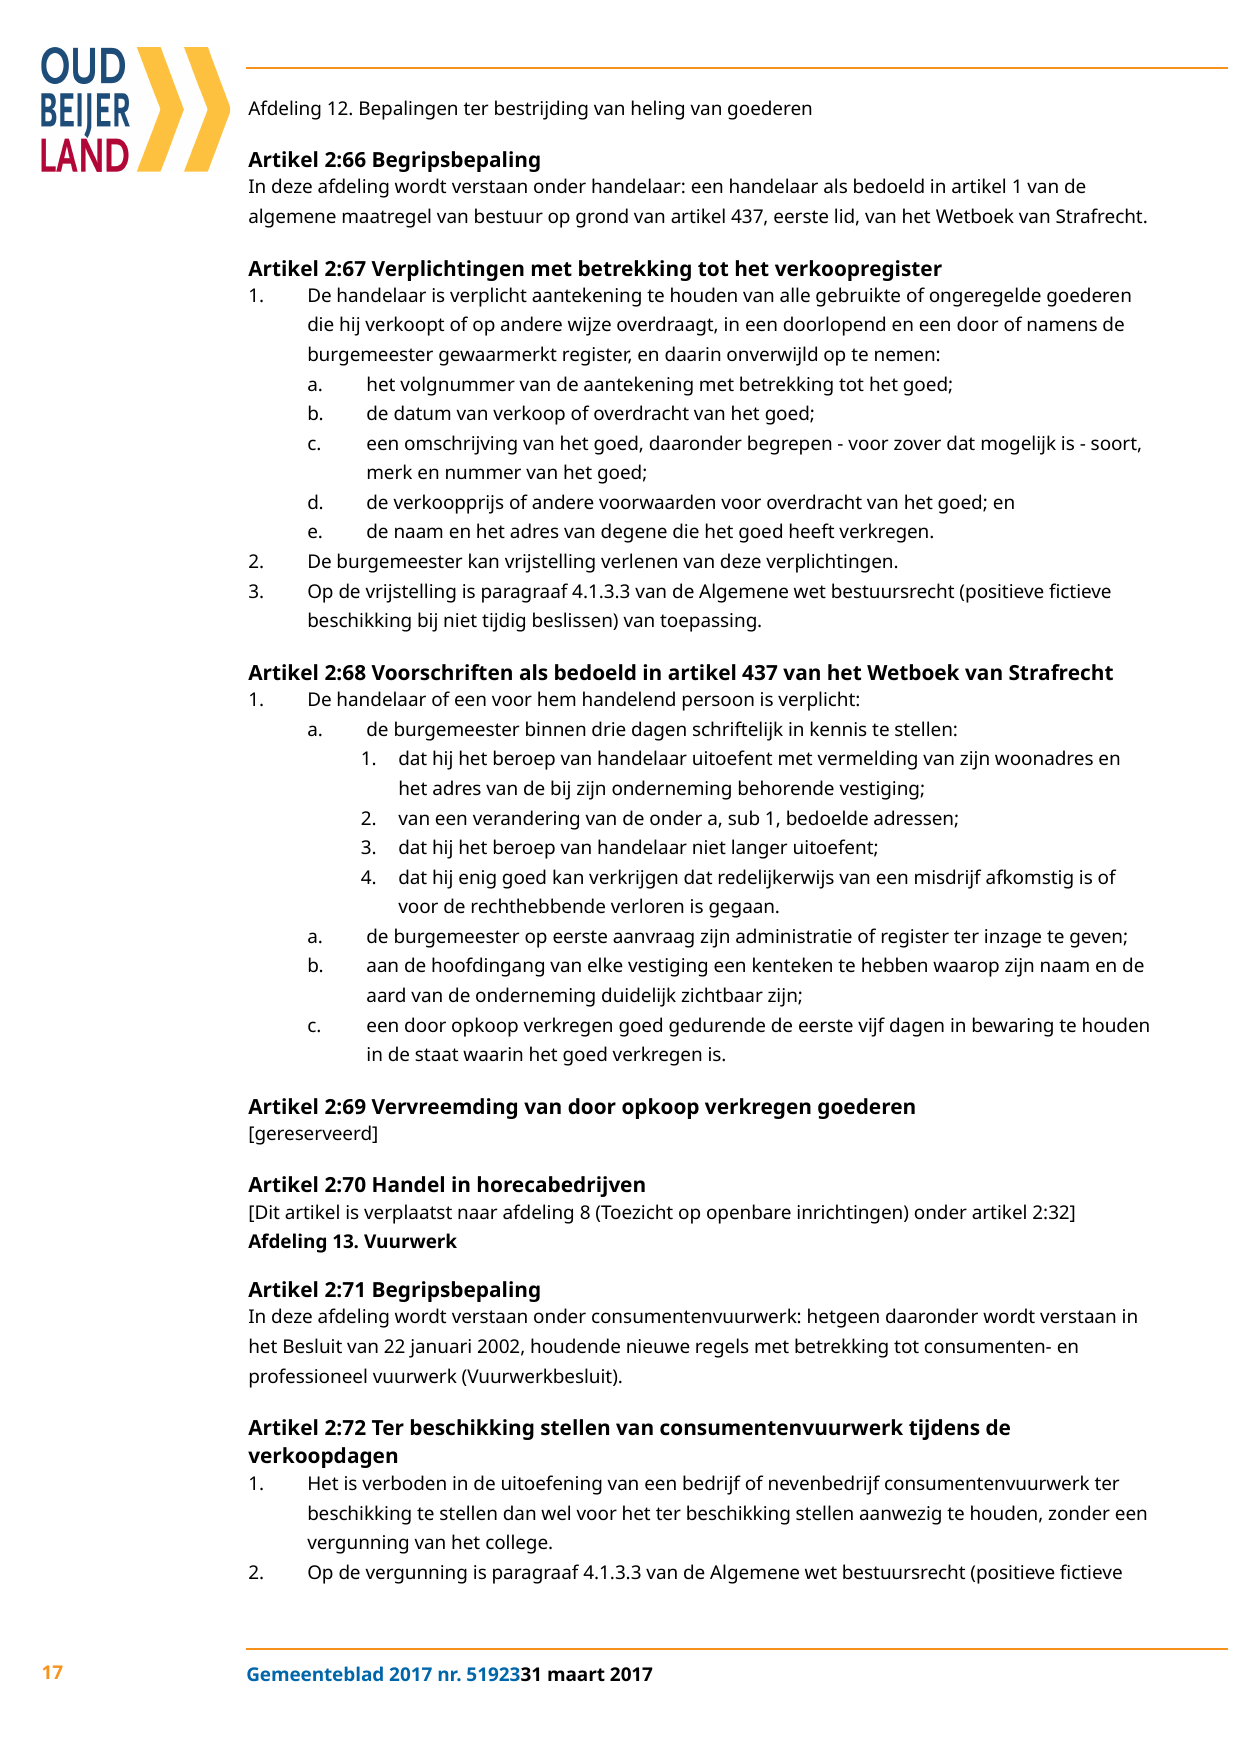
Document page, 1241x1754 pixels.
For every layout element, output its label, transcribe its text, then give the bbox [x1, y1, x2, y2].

text [gereserveerd] [248, 1120, 1152, 1146]
list dat hij het beroep van handelaar niet langer uitoefent; [361, 834, 1152, 860]
text Artikel 2:68 Voorschriften als bedoeld in artikel 437 van het Wetboek van Strafrecht [248, 658, 1152, 686]
text Artikel 2:70 Handel in horecabedrijven [248, 1171, 1152, 1199]
list van een verandering van de onder a, sub 1, bedoelde adressen; [361, 805, 1152, 830]
text In deze afdeling wordt verstaan onder consumentenvuurwerk: hetgeen daaronder wordt verstaan in het Besluit van 22 januari 2002, houdende nieuwe regels met betrekking tot consumenten- en professioneel vuurwerk (Vuurwerkbesluit). [248, 1304, 1152, 1388]
list De burgemeester kan vrijstelling verlenen van deze verplichtingen. [248, 548, 1152, 574]
text Afdeling 13. Vuurwerk [248, 1229, 1152, 1254]
list Op de vrijstelling is paragraaf 4.1.3.3 van de Algemene wet bestuursrecht (positieve fictieve beschikking bij niet tijdig beslissen) van toepassing. [248, 578, 1152, 633]
list een omschrijving van het goed, daaronder begrepen - voor zover dat mogelijk is - soort, merk en nummer van het goed; [307, 430, 1152, 485]
list de burgemeester op eerste aanvraag zijn administratie of register ter inzage te geven; [307, 923, 1152, 949]
list dat hij het beroep van handelaar uitoefent met vermelding van zijn woonadres en het adres van de bij zijn onderneming behorende vestiging; [361, 746, 1152, 801]
list de burgemeester binnen drie dagen schriftelijk in kennis te stellen: [307, 716, 1152, 742]
list De handelaar of een voor hem handelend persoon is verplicht: [248, 686, 1152, 712]
text Artikel 2:72 Ter beschikking stellen van consumentenvuurwerk tijdens de verkoopdagen [248, 1413, 1152, 1470]
list De handelaar is verplicht aantekening te houden van alle gebruikte of ongeregelde goederen die hij verkoopt of op andere wijze overdraagt, in een doorlopend en een door of namens de burgemeester gewaarmerkt register, en daarin onverwijld op te nemen: [248, 282, 1152, 367]
list Op de vergunning is paragraaf 4.1.3.3 van de Algemene wet bestuursrecht (positieve fictieve [248, 1559, 1152, 1584]
list een door opkoop verkregen goed gedurende de eerste vijf dagen in bewaring te houden in de staat waarin het goed verkregen is. [307, 1012, 1152, 1067]
list de datum van verkoop of overdracht van het goed; [307, 400, 1152, 426]
text Artikel 2:69 Vervreemding van door opkoop verkregen goederen [248, 1092, 1152, 1120]
list aan de hoofdingang van elke vestiging een kenteken te hebben waarop zijn naam en de aard van de onderneming duidelijk zichtbaar zijn; [307, 953, 1152, 1008]
list het volgnummer van de aantekening met betrekking tot het goed; [307, 371, 1152, 397]
list Het is verboden in de uitoefening van een bedrijf of nevenbedrijf consumentenvuurwerk ter beschikking te stellen dan wel voor het ter beschikking stellen aanwezig te houden, zonder een vergunning van het college. [248, 1470, 1152, 1555]
list de verkoopprijs of andere voorwaarden voor overdracht van het goed; en [307, 489, 1152, 515]
text [Dit artikel is verplaatst naar afdeling 8 (Toezicht op openbare inrichtingen) onder artikel 2:32] [248, 1199, 1152, 1225]
text In deze afdeling wordt verstaan onder handelaar: een handelaar als bedoeld in artikel 1 van de algemene maatregel van bestuur op grond van artikel 437, eerste lid, van het Wetboek van Strafrecht. [248, 174, 1152, 229]
text Artikel 2:67 Verplichtingen met betrekking tot het verkoopregister [248, 254, 1152, 282]
picture [41, 47, 231, 172]
text Artikel 2:71 Begripsbepaling [248, 1275, 1152, 1304]
list dat hij enig goed kan verkrijgen dat redelijkerwijs van een misdrijf afkomstig is of voor de rechthebbende verloren is gegaan. [361, 864, 1152, 919]
text Afdeling 12. Bepalingen ter bestrijding van heling van goederen [248, 95, 1152, 121]
text Artikel 2:66 Begripsbepaling [248, 145, 1152, 174]
list de naam en het adres van degene die het goed heeft verkregen. [307, 519, 1152, 544]
